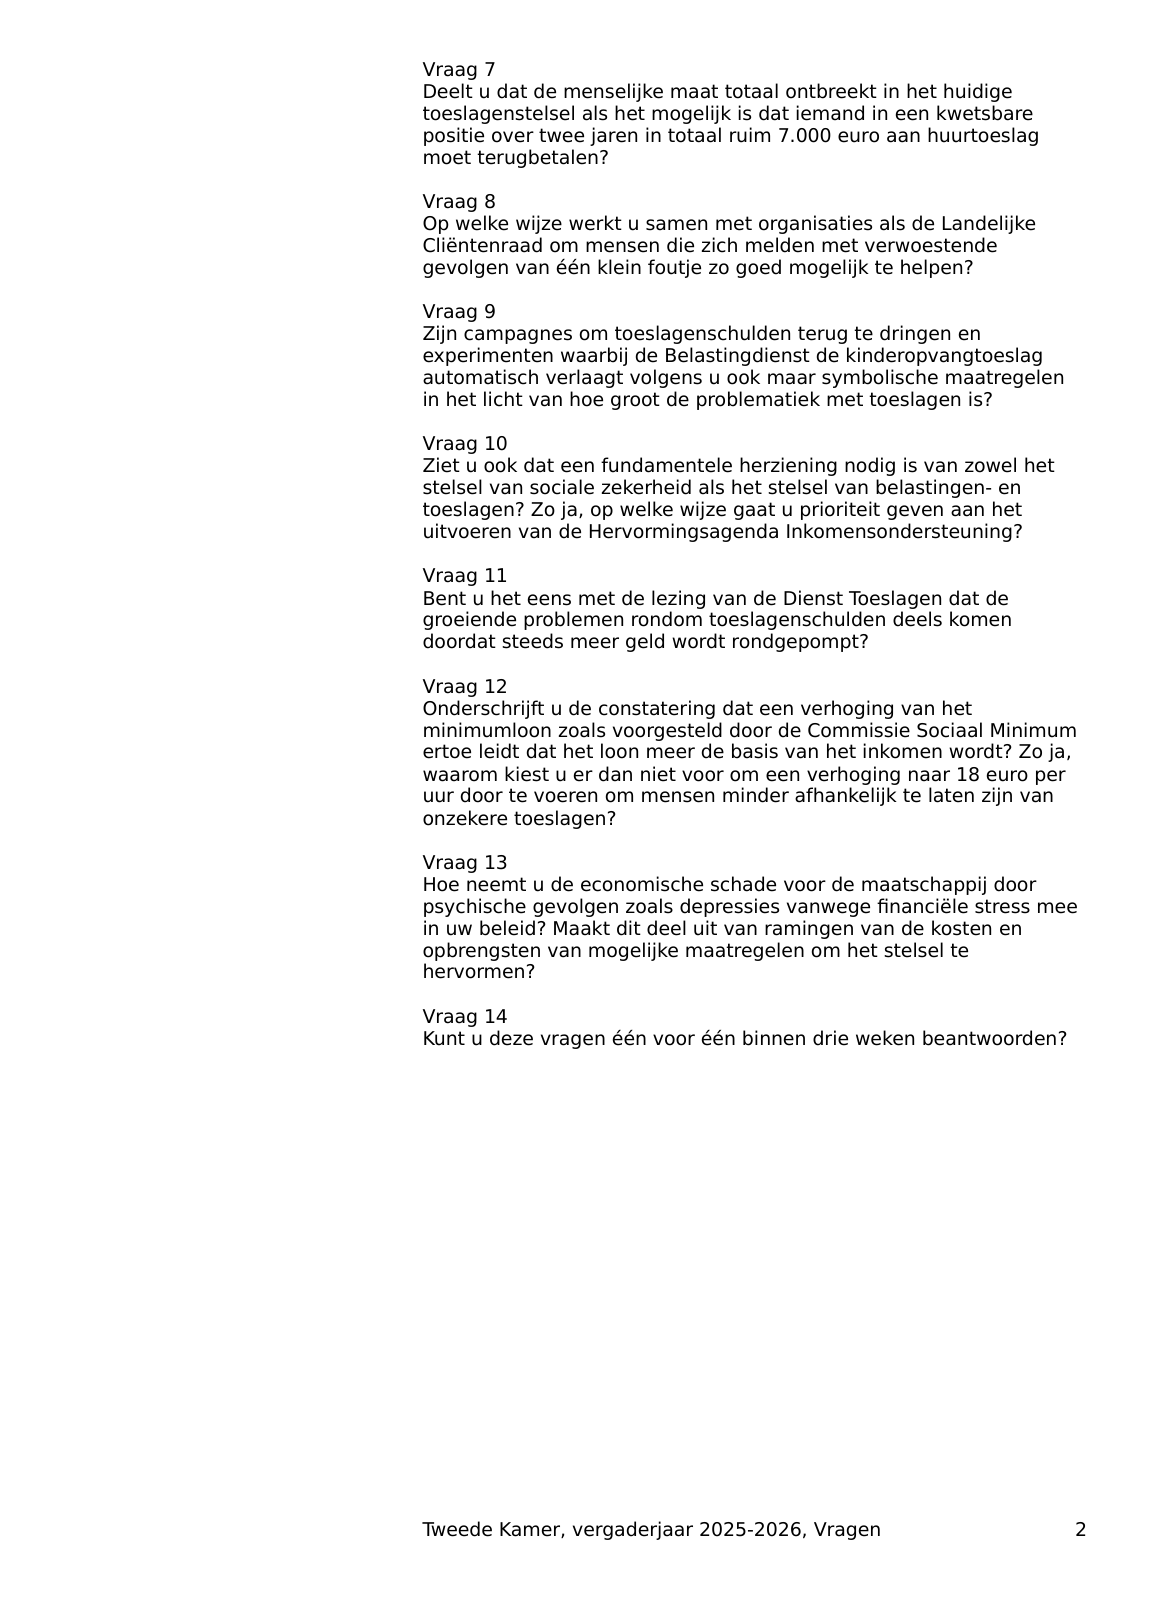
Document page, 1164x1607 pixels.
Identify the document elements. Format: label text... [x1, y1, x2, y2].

text Hoe neemt u de economische schade voor de maatschappij door psychische gevolgen zoals depressies vanwege financiële stress mee in uw beleid? Maakt dit deel uit van ramingen van de kosten en opbrengsten van mogelijke maatregelen om het stelsel te hervormen? [422, 873, 1087, 983]
text Vraag 13 [422, 852, 1087, 873]
text Vraag 12 [422, 676, 1087, 697]
text Vraag 10 [422, 433, 1087, 455]
text Vraag 14 [422, 1006, 1087, 1028]
text Op welke wijze werkt u samen met organisaties als de Landelijke Cliëntenraad om mensen die zich melden met verwoestende gevolgen van één klein foutje zo goed mogelijk te helpen? [422, 213, 1087, 279]
text Vraag 9 [422, 301, 1087, 323]
text Bent u het eens met de lezing van de Dienst Toeslagen dat de groeiende problemen rondom toeslagenschulden deels komen doordat steeds meer geld wordt rondgepompt? [422, 587, 1087, 653]
text Vraag 11 [422, 565, 1087, 587]
text Zijn campagnes om toeslagenschulden terug te dringen en experimenten waarbij de Belastingdienst de kinderopvangtoeslag automatisch verlaagt volgens u ook maar symbolische maatregelen in het licht van hoe groot de problematiek met toeslagen is? [422, 323, 1087, 411]
text Onderschrijft u de constatering dat een verhoging van het minimumloon zoals voorgesteld door de Commissie Sociaal Minimum ertoe leidt dat het loon meer de basis van het inkomen wordt? Zo ja, waarom kiest u er dan niet voor om een verhoging naar 18 euro per uur door te voeren om mensen minder afhankelijk te laten zijn van onzekere toeslagen? [422, 697, 1087, 829]
text Vraag 8 [422, 191, 1087, 213]
text Kunt u deze vragen één voor één binnen drie weken beantwoorden? [422, 1028, 1087, 1049]
text Deelt u dat de menselijke maat totaal ontbreekt in het huidige toeslagenstelsel als het mogelijk is dat iemand in een kwetsbare positie over twee jaren in totaal ruim 7.000 euro aan huurtoeslag moet terugbetalen? [422, 81, 1087, 169]
text Vraag 7 [422, 59, 1087, 81]
text Ziet u ook dat een fundamentele herziening nodig is van zowel het stelsel van sociale zekerheid als het stelsel van belastingen- en toeslagen? Zo ja, op welke wijze gaat u prioriteit geven aan het uitvoeren van de Hervormingsagenda Inkomensondersteuning? [422, 455, 1087, 543]
